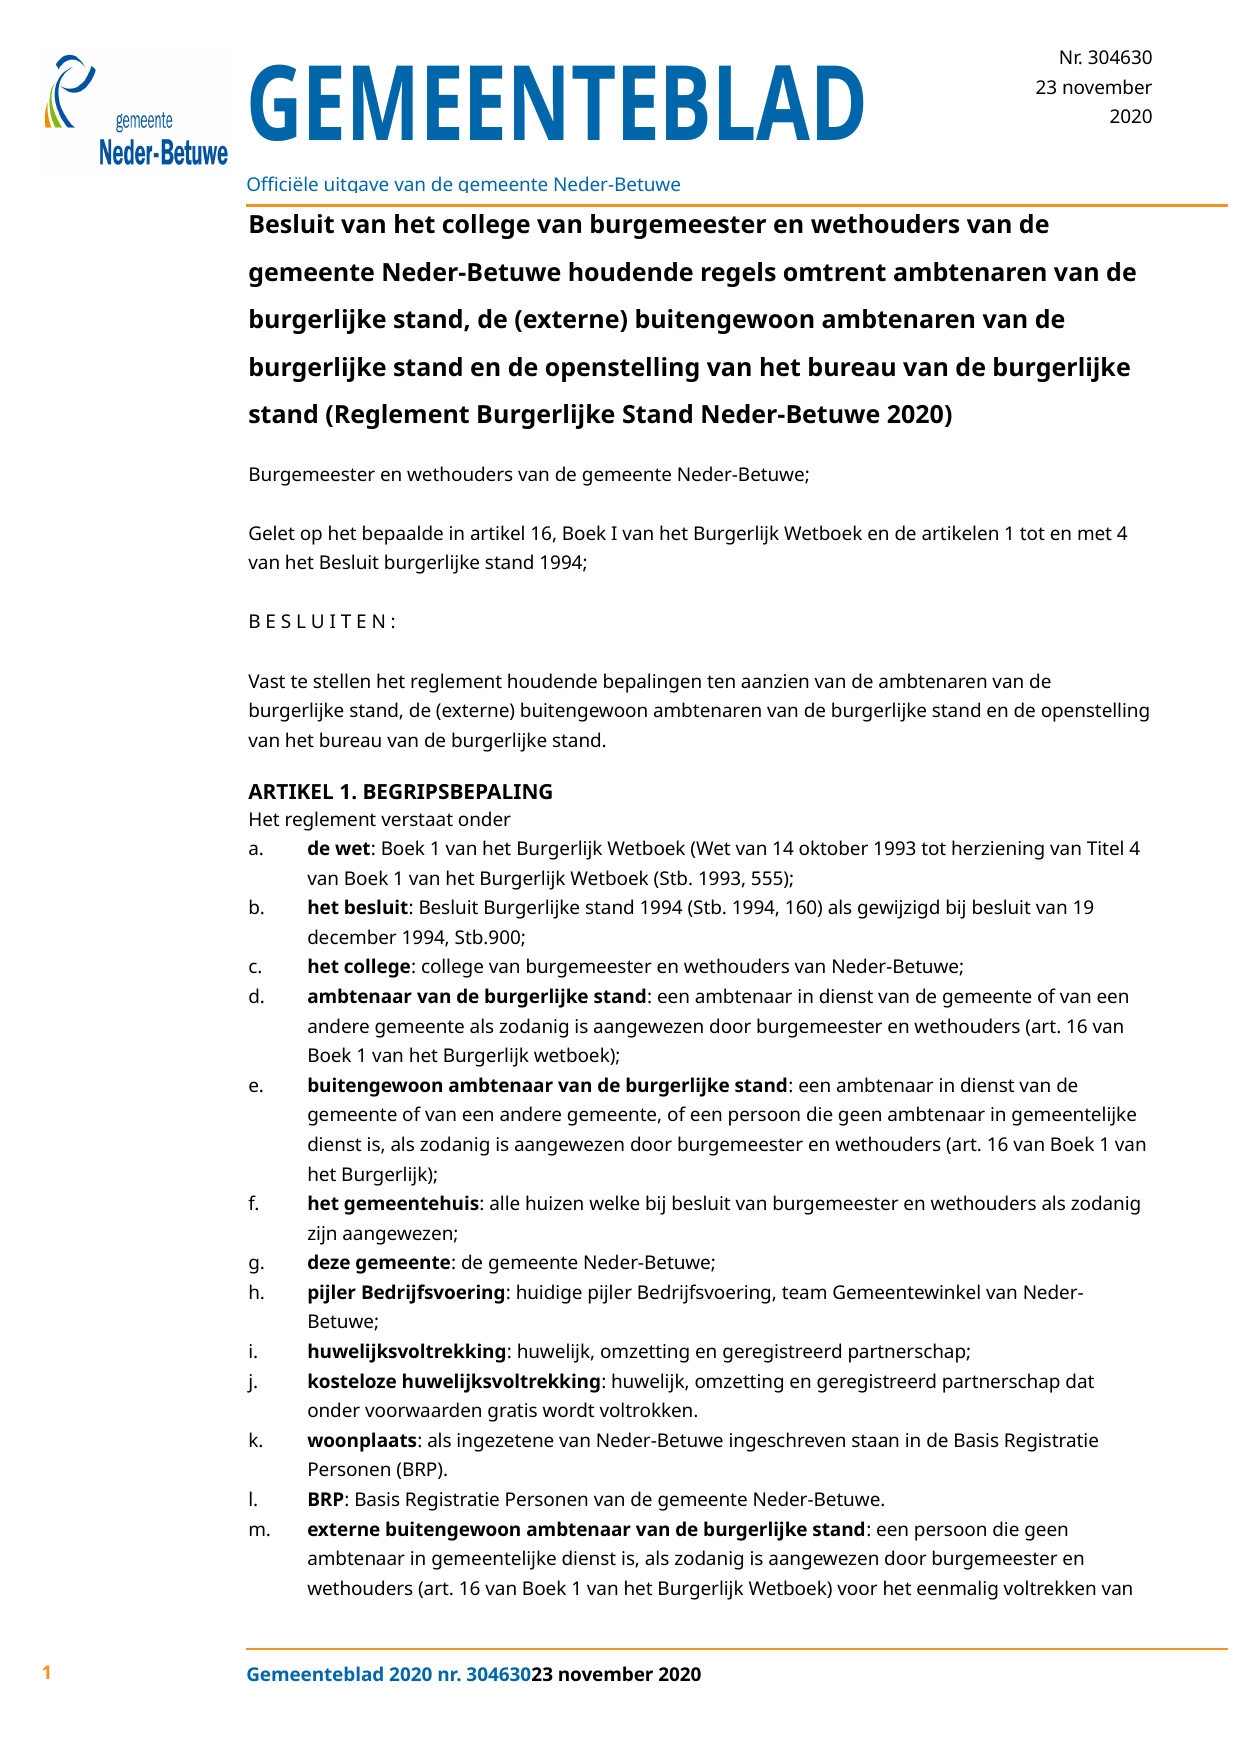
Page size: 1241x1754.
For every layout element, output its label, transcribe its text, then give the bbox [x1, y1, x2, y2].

text Burgemeester en wethouders van de gemeente Neder-Betuwe; [248, 461, 1152, 486]
picture [41, 47, 231, 172]
list deze gemeente: de gemeente Neder-Betuwe; [248, 1249, 1152, 1275]
list de wet: Boek 1 van het Burgerlijk Wetboek (Wet van 14 oktober 1993 tot herziening van Titel 4 van Boek 1 van het Burgerlijk Wetboek (Stb. 1993, 555); [248, 835, 1152, 891]
list kosteloze huwelijksvoltrekking: huwelijk, omzetting en geregistreerd partnerschap dat onder voorwaarden gratis wordt voltrokken. [248, 1368, 1152, 1423]
text ARTIKEL 1. BEGRIPSBEPALING [248, 777, 1152, 806]
list ambtenaar van de burgerlijke stand: een ambtenaar in dienst van de gemeente of van een andere gemeente als zodanig is aangewezen door burgemeester en wethouders (art. 16 van Boek 1 van het Burgerlijk wetboek); [248, 983, 1152, 1068]
list het besluit: Besluit Burgerlijke stand 1994 (Stb. 1994, 160) als gewijzigd bij besluit van 19 december 1994, Stb.900; [248, 894, 1152, 950]
text Besluit van het college van burgemeester en wethouders van de gemeente Neder-Betuwe houdende regels omtrent ambtenaren van de burgerlijke stand, de (externe) buitengewoon ambtenaren van de burgerlijke stand en de openstelling van het bureau van de burgerlijke stand (Reglement Burgerlijke Stand Neder-Betuwe 2020) [248, 207, 1152, 431]
list buitengewoon ambtenaar van de burgerlijke stand: een ambtenaar in dienst van de gemeente of van een andere gemeente, of een persoon die geen ambtenaar in gemeentelijke dienst is, als zodanig is aangewezen door burgemeester en wethouders (art. 16 van Boek 1 van het Burgerlijk); [248, 1072, 1152, 1187]
list huwelijksvoltrekking: huwelijk, omzetting en geregistreerd partnerschap; [248, 1338, 1152, 1364]
text B E S L U I T E N : [248, 609, 1152, 634]
list woonplaats: als ingezetene van Neder-Betuwe ingeschreven staan in de Basis Registratie Personen (BRP). [248, 1427, 1152, 1482]
list BRP: Basis Registratie Personen van de gemeente Neder-Betuwe. [248, 1486, 1152, 1512]
list het gemeentehuis: alle huizen welke bij besluit van burgemeester en wethouders als zodanig zijn aangewezen; [248, 1190, 1152, 1246]
text Gelet op het bepaalde in artikel 16, Boek I van het Burgerlijk Wetboek en de artikelen 1 tot en met 4 van het Besluit burgerlijke stand 1994; [248, 520, 1152, 575]
list het college: college van burgemeester en wethouders van Neder-Betuwe; [248, 954, 1152, 979]
text Vast te stellen het reglement houdende bepalingen ten aanzien van de ambtenaren van de burgerlijke stand, de (externe) buitengewoon ambtenaren van de burgerlijke stand en de openstelling van het bureau van de burgerlijke stand. [248, 668, 1152, 753]
list externe buitengewoon ambtenaar van de burgerlijke stand: een persoon die geen ambtenaar in gemeentelijke dienst is, als zodanig is aangewezen door burgemeester en wethouders (art. 16 van Boek 1 van het Burgerlijk Wetboek) voor het eenmalig voltrekken van [248, 1516, 1152, 1601]
text Het reglement verstaat onder [248, 806, 1152, 832]
list pijler Bedrijfsvoering: huidige pijler Bedrijfsvoering, team Gemeentewinkel van Neder-Betuwe; [248, 1279, 1152, 1334]
